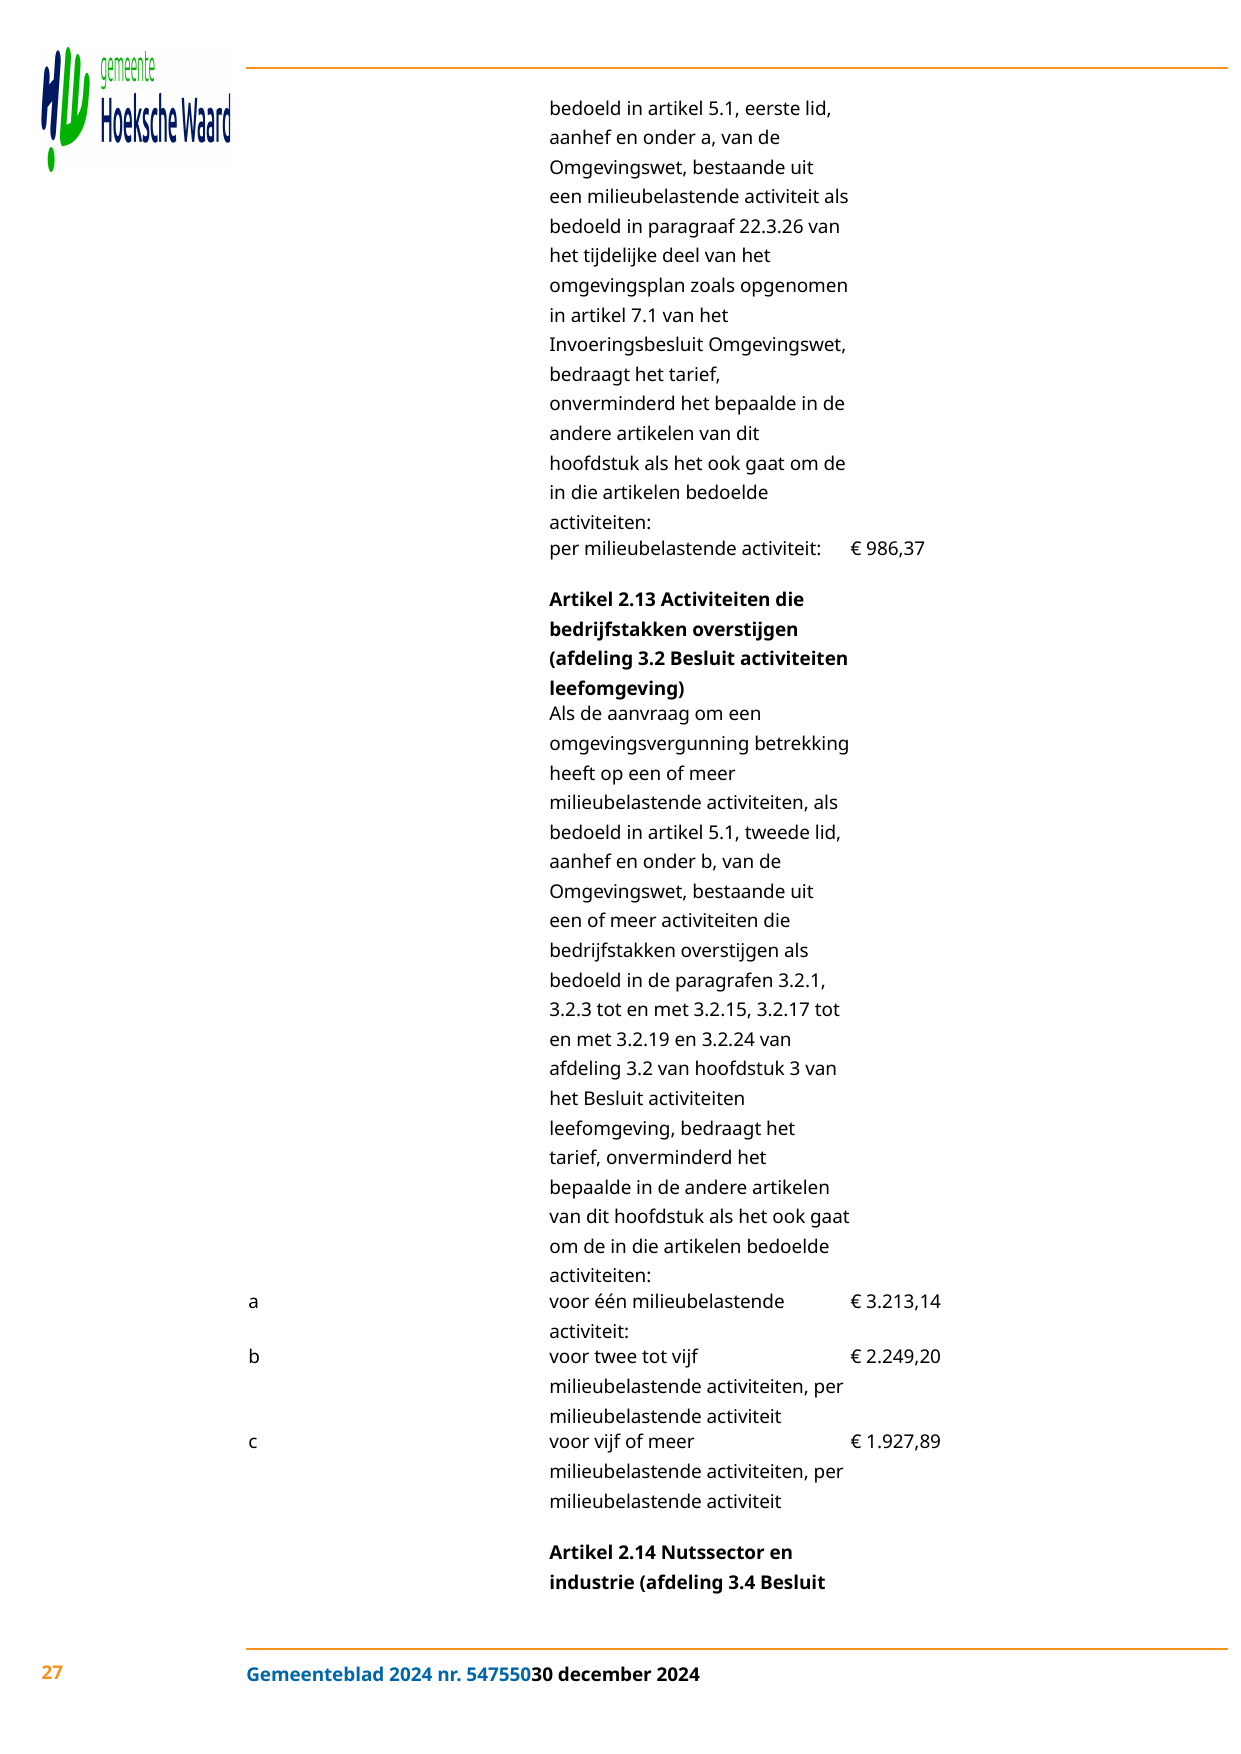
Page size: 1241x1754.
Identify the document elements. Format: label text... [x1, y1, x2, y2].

table_cell [248, 1514, 549, 1539]
table_cell c [248, 1429, 549, 1513]
table_cell [248, 95, 549, 535]
table_cell [248, 701, 549, 1288]
table_cell [549, 560, 850, 586]
table_cell [248, 535, 549, 560]
table_cell [248, 1539, 549, 1594]
table_cell voor vijf of meer milieubelastende activiteiten, per milieubelastende activiteit [549, 1429, 850, 1513]
table_cell [850, 95, 1152, 535]
table_cell [850, 1539, 1152, 1594]
table_cell [248, 586, 549, 701]
table_cell € 986,37 [850, 535, 1152, 560]
table_cell bedoeld in artikel 5.1, eerste lid, aanhef en onder a, van de Omgevingswet, bestaande uit een milieubelastende activiteit als bedoeld in paragraaf 22.3.26 van het tijdelijke deel van het omgevingsplan zoals opgenomen in artikel 7.1 van het Invoeringsbesluit Omgevingswet, bedraagt het tarief, onverminderd het bepaalde in de andere artikelen van dit hoofdstuk als het ook gaat om de in die artikelen bedoelde activiteiten: [549, 95, 850, 535]
table_cell [850, 1514, 1152, 1539]
table_cell [549, 1514, 850, 1539]
table_cell Als de aanvraag om een omgevingsvergunning betrekking heeft op een of meer milieubelastende activiteiten, als bedoeld in artikel 5.1, tweede lid, aanhef en onder b, van de Omgevingswet, bestaande uit een of meer activiteiten die bedrijfstakken overstijgen als bedoeld in de paragrafen 3.2.1, 3.2.3 tot en met 3.2.15, 3.2.17 tot en met 3.2.19 en 3.2.24 van afdeling 3.2 van hoofdstuk 3 van het Besluit activiteiten leefomgeving, bedraagt het tarief, onverminderd het bepaalde in de andere artikelen van dit hoofdstuk als het ook gaat om de in die artikelen bedoelde activiteiten: [549, 701, 850, 1288]
table_cell € 1.927,89 [850, 1429, 1152, 1513]
table_cell Artikel 2.14 Nutssector en industrie (afdeling 3.4 Besluit [549, 1539, 850, 1594]
table_cell € 2.249,20 [850, 1344, 1152, 1429]
table_cell € 3.213,14 [850, 1289, 1152, 1344]
table_cell per milieubelastende activiteit: [549, 535, 850, 560]
table_cell b [248, 1344, 549, 1429]
table_cell Artikel 2.13 Activiteiten die bedrijfstakken overstijgen (afdeling 3.2 Besluit activiteiten leefomgeving) [549, 586, 850, 701]
table_cell [248, 560, 549, 586]
picture [41, 47, 231, 172]
table_cell [850, 701, 1152, 1288]
table_cell voor één milieubelastende activiteit: [549, 1289, 850, 1344]
table_cell [850, 560, 1152, 586]
table_cell [850, 586, 1152, 701]
table_cell a [248, 1289, 549, 1344]
table_cell voor twee tot vijf milieubelastende activiteiten, per milieubelastende activiteit [549, 1344, 850, 1429]
